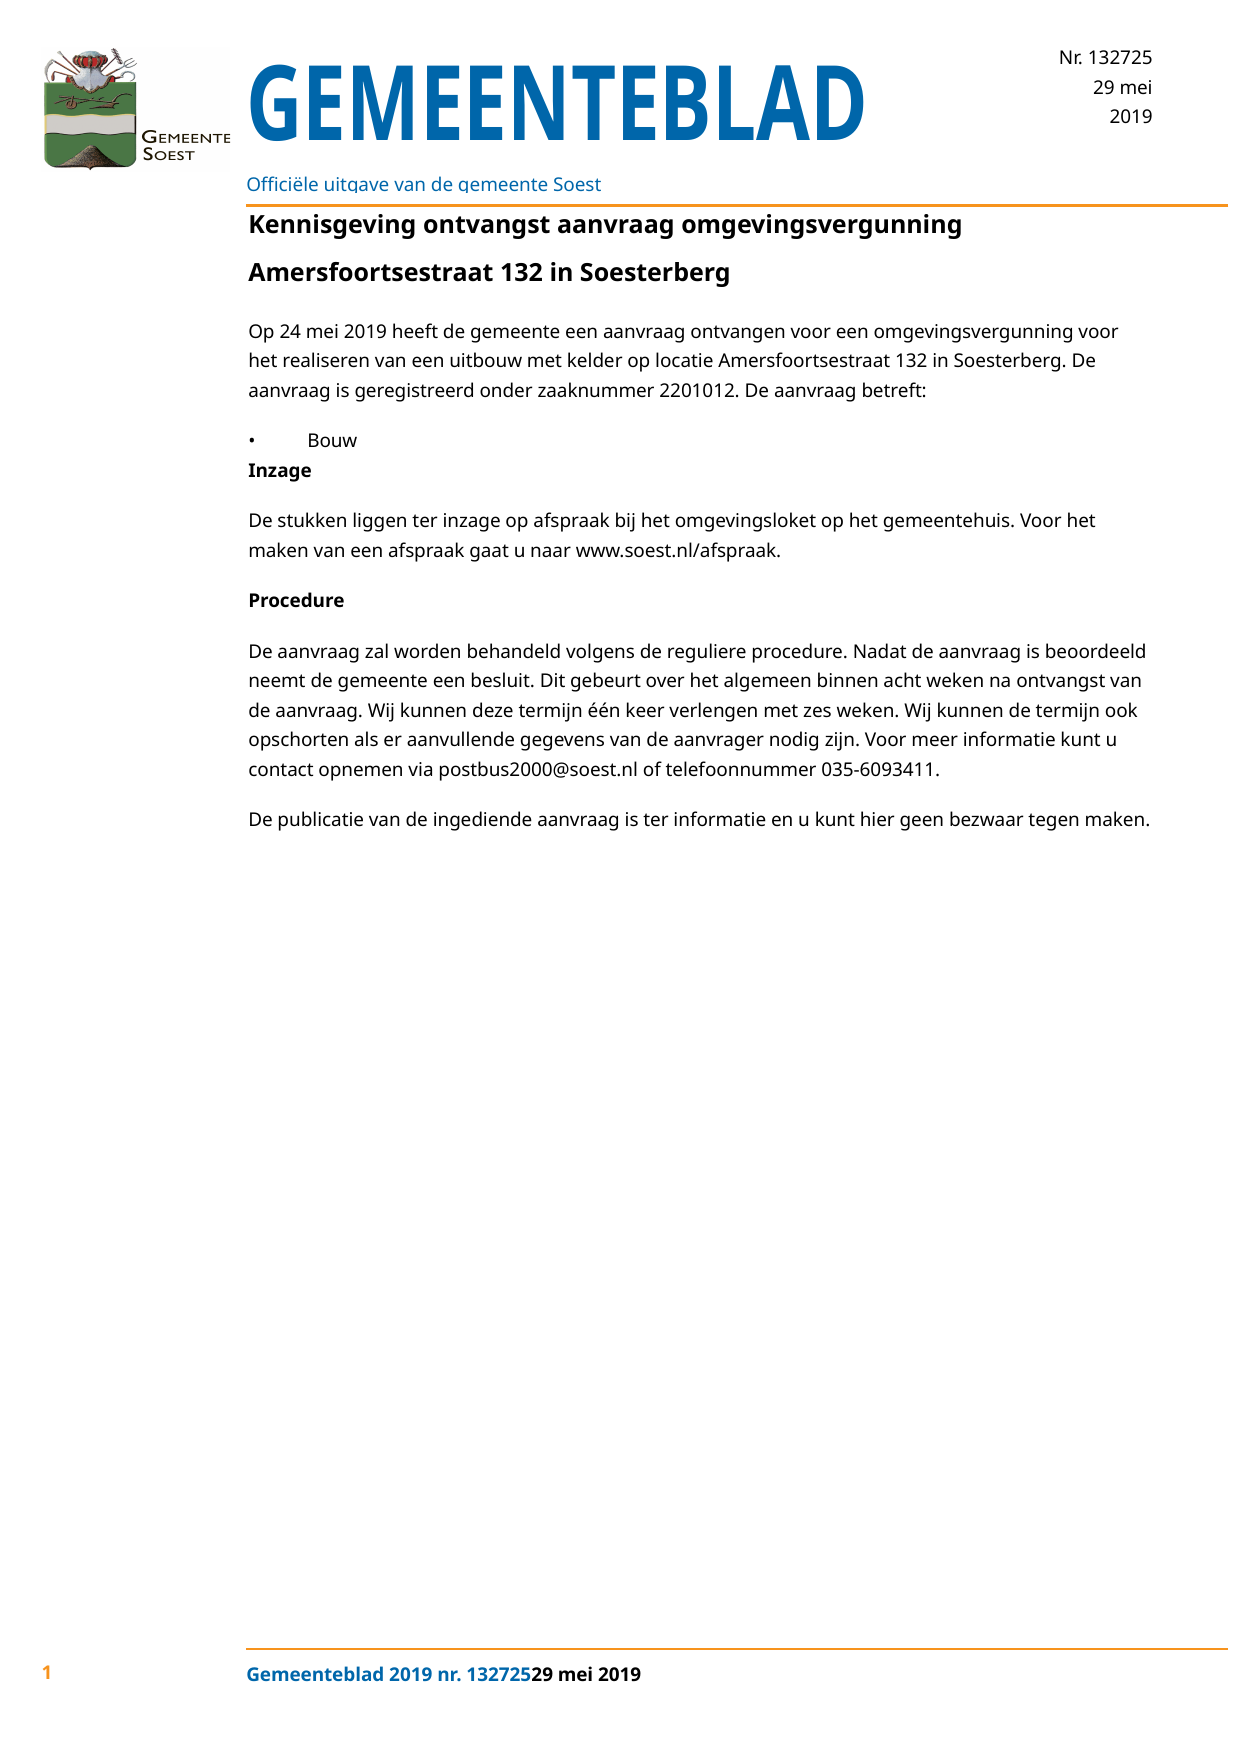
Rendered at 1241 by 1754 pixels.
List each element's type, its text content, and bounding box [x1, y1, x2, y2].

text De stukken liggen ter inzage op afspraak bij het omgevingsloket op het gemeentehuis. Voor het maken van een afspraak gaat u naar www.soest.nl/afspraak. [248, 507, 1152, 563]
text Procedure [248, 587, 1152, 613]
text De publicatie van de ingediende aanvraag is ter informatie en u kunt hier geen bezwaar tegen maken. [248, 807, 1152, 832]
text De aanvraag zal worden behandeld volgens de reguliere procedure. Nadat de aanvraag is beoordeeld neemt de gemeente een besluit. Dit gebeurt over het algemeen binnen acht weken na ontvangst van de aanvraag. Wij kunnen deze termijn één keer verlengen met zes weken. Wij kunnen de termijn ook opschorten als er aanvullende gegevens van de aanvrager nodig zijn. Voor meer informatie kunt u contact opnemen via postbus2000@soest.nl of telefoonnummer 035-6093411. [248, 638, 1152, 782]
picture [41, 47, 231, 172]
list Bouw [248, 427, 1152, 453]
text Op 24 mei 2019 heeft de gemeente een aanvraag ontvangen voor een omgevingsvergunning voor het realiseren van een uitbouw met kelder op locatie Amersfoortsestraat 132 in Soesterberg. De aanvraag is geregistreerd onder zaaknummer 2201012. De aanvraag betreft: [248, 318, 1152, 403]
text Kennisgeving ontvangst aanvraag omgevingsvergunning Amersfoortsestraat 132 in Soesterberg [248, 207, 1152, 288]
text Inzage [248, 457, 1152, 483]
